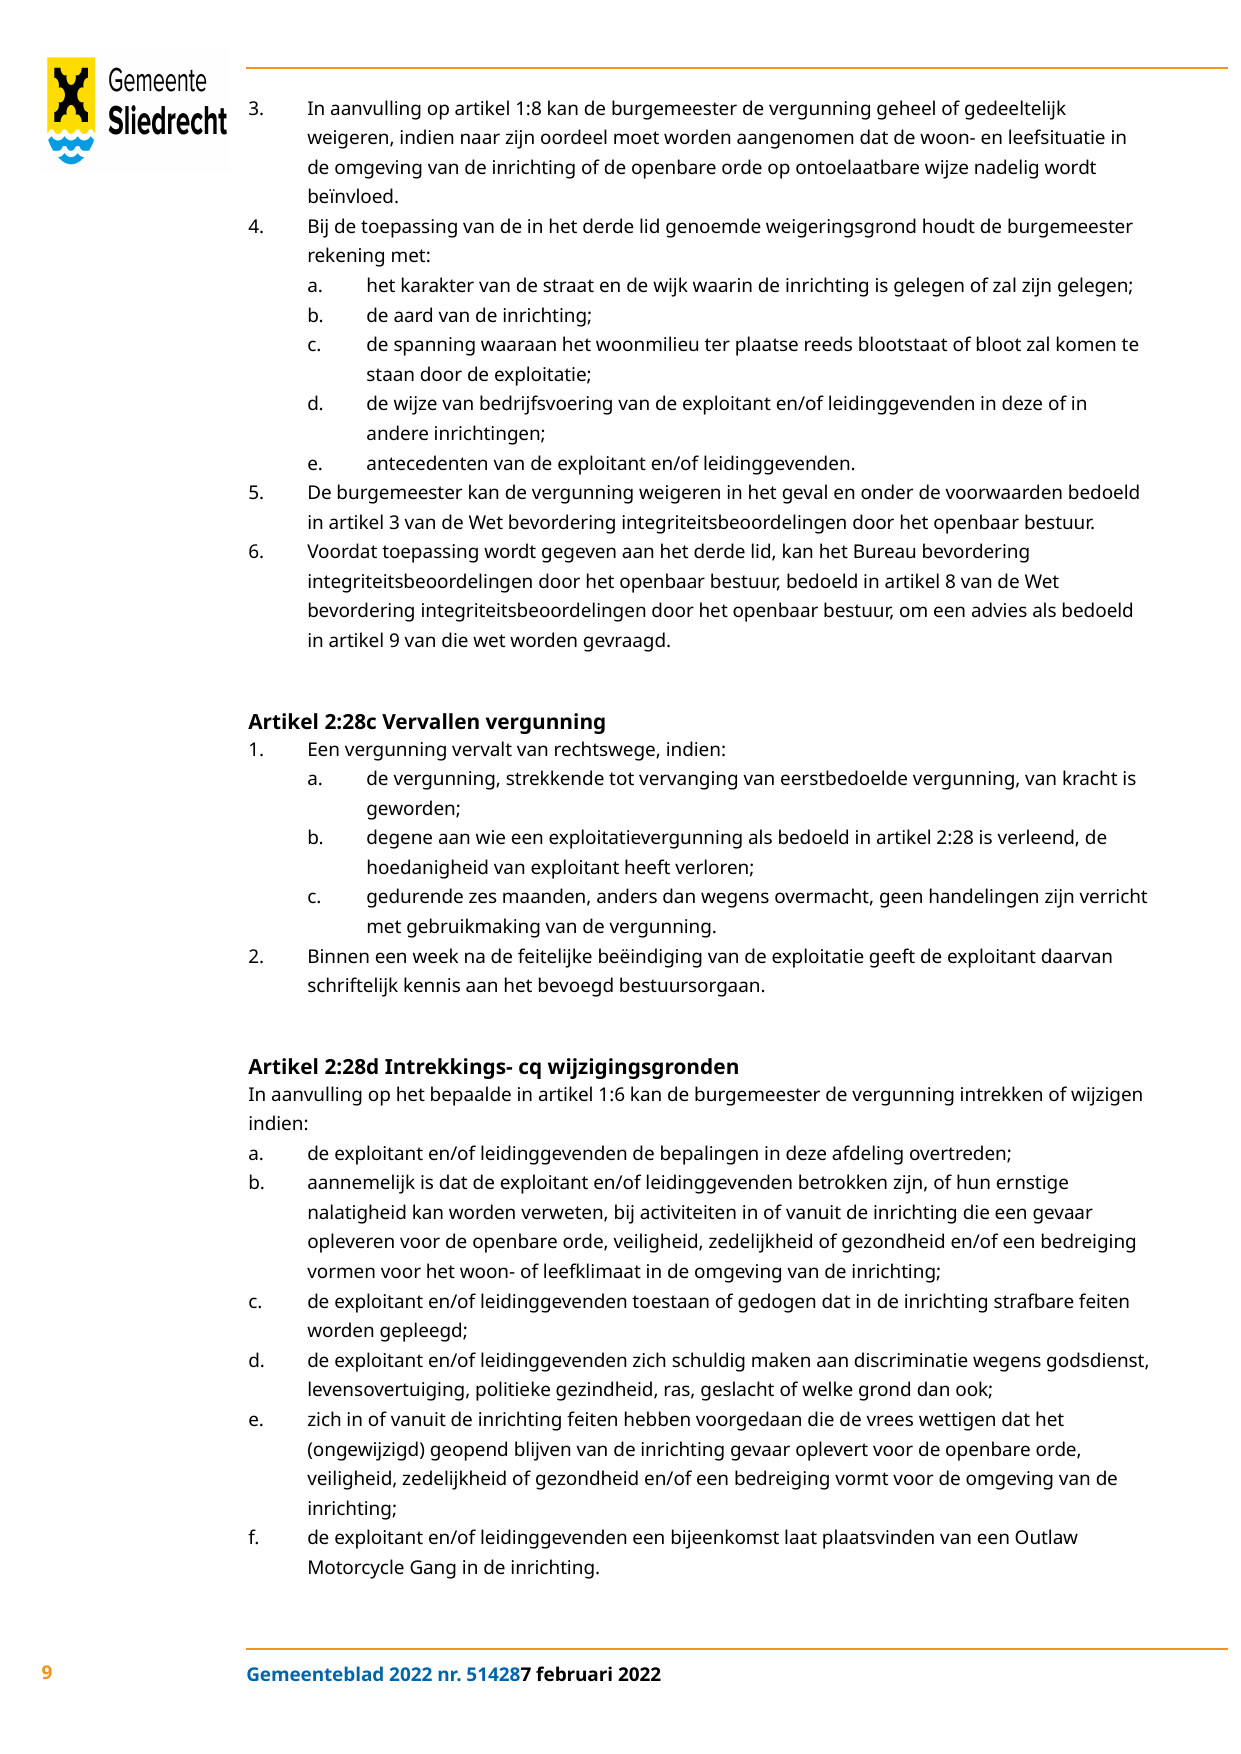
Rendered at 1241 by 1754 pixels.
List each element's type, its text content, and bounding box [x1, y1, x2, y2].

list het karakter van de straat en de wijk waarin de inrichting is gelegen of zal zijn gelegen; [307, 272, 1152, 298]
list aannemelijk is dat de exploitant en/of leidinggevenden betrokken zijn, of hun ernstige nalatigheid kan worden verweten, bij activiteiten in of vanuit de inrichting die een gevaar opleveren voor de openbare orde, veiligheid, zedelijkheid of gezondheid en/of een bedreiging vormen voor het woon- of leefklimaat in de omgeving van de inrichting; [248, 1169, 1152, 1284]
list Een vergunning vervalt van rechtswege, indien: [248, 736, 1152, 761]
list zich in of vanuit de inrichting feiten hebben voorgedaan die de vrees wettigen dat het (ongewijzigd) geopend blijven van de inrichting gevaar oplevert voor de openbare orde, veiligheid, zedelijkheid of gezondheid en/of een bedreiging vormt voor de omgeving van de inrichting; [248, 1406, 1152, 1521]
list antecedenten van de exploitant en/of leidinggevenden. [307, 450, 1152, 476]
picture [41, 47, 231, 172]
list de exploitant en/of leidinggevenden toestaan of gedogen dat in de inrichting strafbare feiten worden gepleegd; [248, 1288, 1152, 1343]
list de wijze van bedrijfsvoering van de exploitant en/of leidinggevenden in deze of in andere inrichtingen; [307, 391, 1152, 446]
list de spanning waaraan het woonmilieu ter plaatse reeds blootstaat of bloot zal komen te staan door de exploitatie; [307, 331, 1152, 387]
list de aard van de inrichting; [307, 302, 1152, 328]
list In aanvulling op artikel 1:8 kan de burgemeester de vergunning geheel of gedeeltelijk weigeren, indien naar zijn oordeel moet worden aangenomen dat de woon- en leefsituatie in de omgeving van de inrichting of de openbare orde op ontoelaatbare wijze nadelig wordt beïnvloed. [248, 95, 1152, 209]
list Voordat toepassing wordt gegeven aan het derde lid, kan het Bureau bevordering integriteitsbeoordelingen door het openbaar bestuur, bedoeld in artikel 8 van de Wet bevordering integriteitsbeoordelingen door het openbaar bestuur, om een advies als bedoeld in artikel 9 van die wet worden gevraagd. [248, 538, 1152, 653]
text Artikel 2:28c Vervallen vergunning [248, 707, 1152, 736]
list De burgemeester kan de vergunning weigeren in het geval en onder de voorwaarden bedoeld in artikel 3 van de Wet bevordering integriteitsbeoordelingen door het openbaar bestuur. [248, 479, 1152, 535]
list de exploitant en/of leidinggevenden de bepalingen in deze afdeling overtreden; [248, 1140, 1152, 1166]
list Binnen een week na de feitelijke beëindiging van de exploitatie geeft de exploitant daarvan schriftelijk kennis aan het bevoegd bestuursorgaan. [248, 943, 1152, 998]
list degene aan wie een exploitatievergunning als bedoeld in artikel 2:28 is verleend, de hoedanigheid van exploitant heeft verloren; [307, 824, 1152, 880]
text Artikel 2:28d Intrekkings- cq wijzigingsgronden [248, 1052, 1152, 1081]
list gedurende zes maanden, anders dan wegens overmacht, geen handelingen zijn verricht met gebruikmaking van de vergunning. [307, 884, 1152, 939]
list de exploitant en/of leidinggevenden een bijeenkomst laat plaatsvinden van een Outlaw Motorcycle Gang in de inrichting. [248, 1524, 1152, 1580]
list de exploitant en/of leidinggevenden zich schuldig maken aan discriminatie wegens godsdienst, levensovertuiging, politieke gezindheid, ras, geslacht of welke grond dan ook; [248, 1347, 1152, 1402]
list de vergunning, strekkende tot vervanging van eerstbedoelde vergunning, van kracht is geworden; [307, 765, 1152, 821]
list Bij de toepassing van de in het derde lid genoemde weigeringsgrond houdt de burgemeester rekening met: [248, 213, 1152, 268]
text In aanvulling op het bepaalde in artikel 1:6 kan de burgemeester de vergunning intrekken of wijzigen indien: [248, 1081, 1152, 1136]
